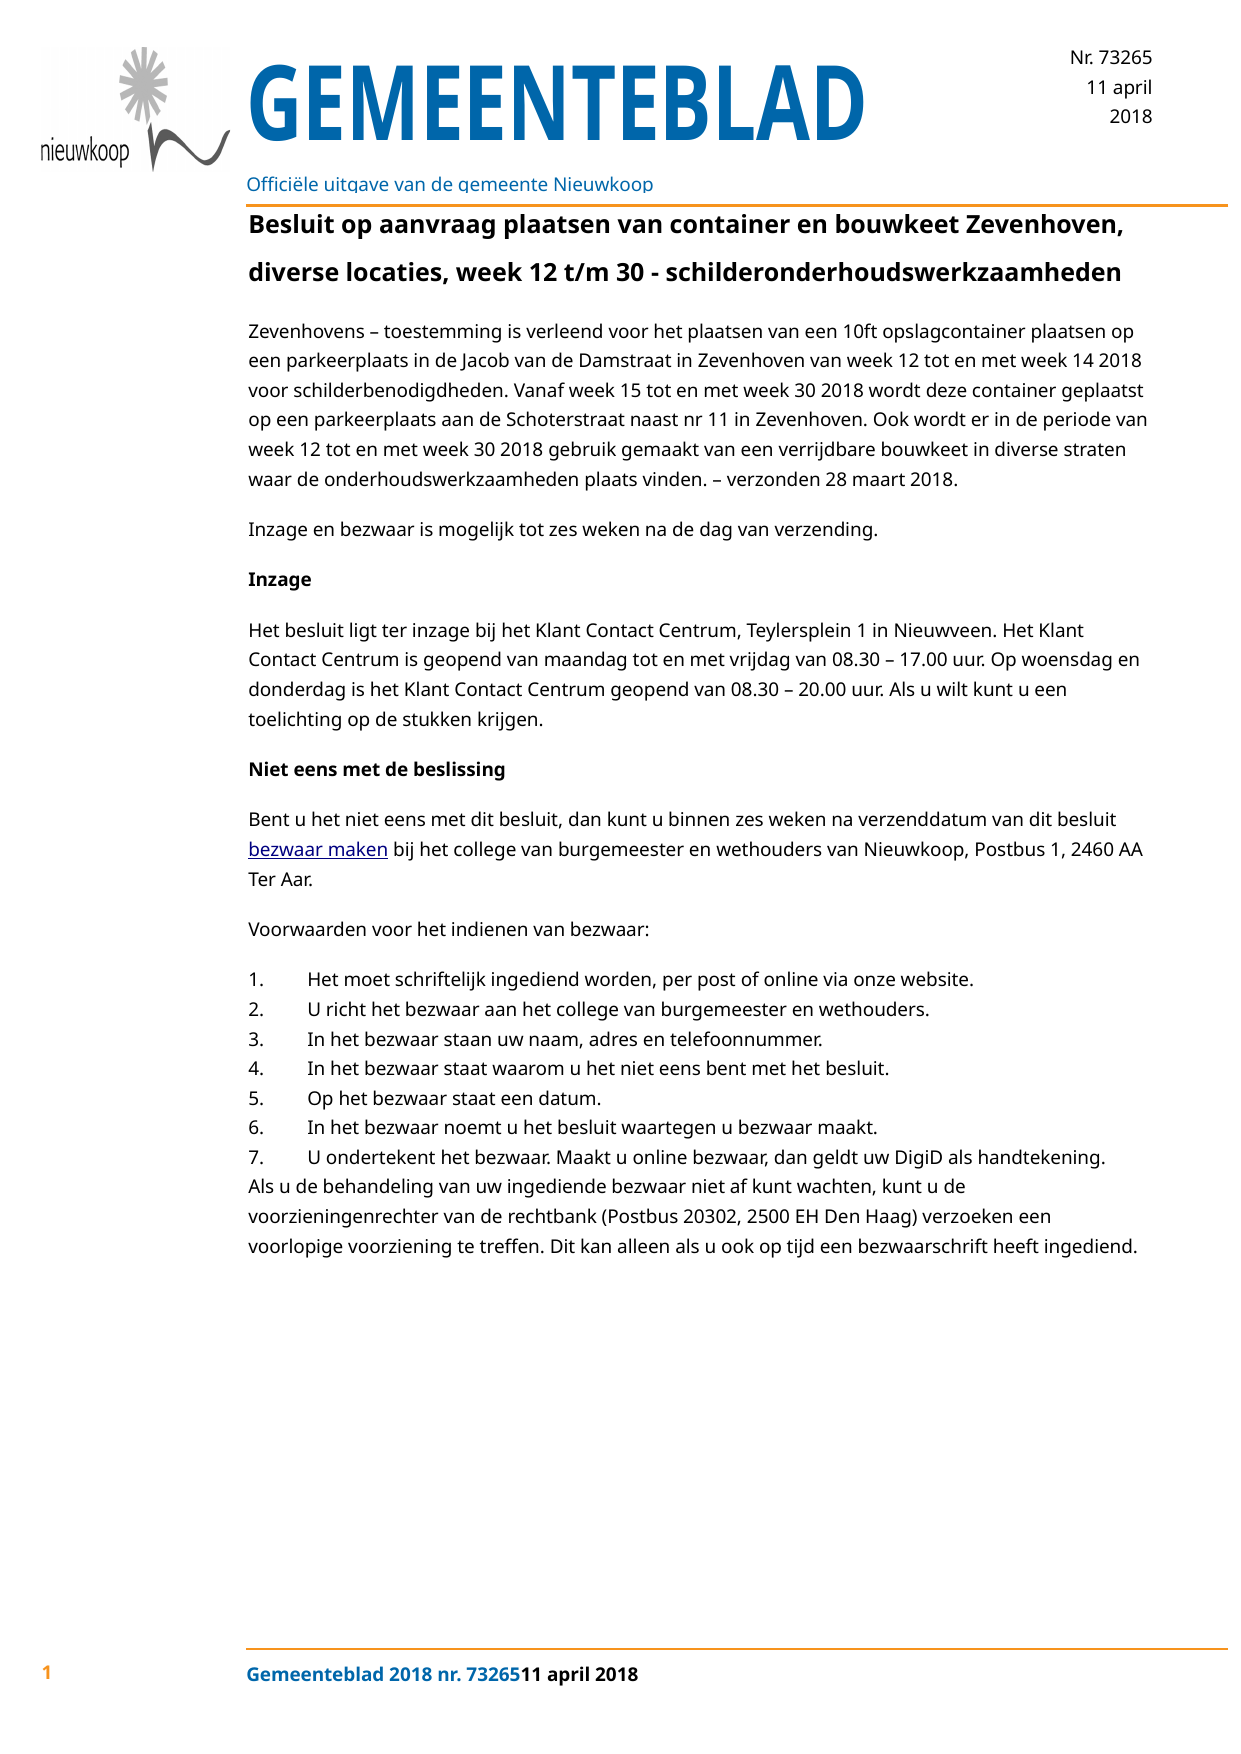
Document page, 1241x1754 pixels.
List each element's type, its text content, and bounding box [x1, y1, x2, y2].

text Zevenhovens – toestemming is verleend voor het plaatsen van een 10ft opslagcontainer plaatsen op een parkeerplaats in de Jacob van de Damstraat in Zevenhoven van week 12 tot en met week 14 2018 voor schilderbenodigdheden. Vanaf week 15 tot en met week 30 2018 wordt deze container geplaatst op een parkeerplaats aan de Schoterstraat naast nr 11 in Zevenhoven. Ook wordt er in de periode van week 12 tot en met week 30 2018 gebruik gemaakt van een verrijdbare bouwkeet in diverse straten waar de onderhoudswerkzaamheden plaats vinden. – verzonden 28 maart 2018. [248, 318, 1152, 492]
picture [41, 47, 231, 172]
text Inzage en bezwaar is mogelijk tot zes weken na de dag van verzending. [248, 516, 1152, 542]
text Als u de behandeling van uw ingediende bezwaar niet af kunt wachten, kunt u de voorzieningenrechter van de rechtbank (Postbus 20302, 2500 EH Den Haag) verzoeken een voorlopige voorziening te treffen. Dit kan alleen als u ook op tijd een bezwaarschrift heeft ingediend. [248, 1174, 1152, 1259]
list Op het bezwaar staat een datum. [248, 1085, 1152, 1111]
text Besluit op aanvraag plaatsen van container en bouwkeet Zevenhoven, diverse locaties, week 12 t/m 30 - schilderonderhoudswerkzaamheden [248, 207, 1152, 288]
text Bent u het niet eens met dit besluit, dan kunt u binnen zes weken na verzenddatum van dit besluit bezwaar maken bij het college van burgemeester en wethouders van Nieuwkoop, Postbus 1, 2460 AA Ter Aar. [248, 807, 1152, 892]
text Het besluit ligt ter inzage bij het Klant Contact Centrum, Teylersplein 1 in Nieuwveen. Het Klant Contact Centrum is geopend van maandag tot en met vrijdag van 08.30 – 17.00 uur. Op woensdag en donderdag is het Klant Contact Centrum geopend van 08.30 – 20.00 uur. Als u wilt kunt u een toelichting op de stukken krijgen. [248, 617, 1152, 732]
list In het bezwaar staat waarom u het niet eens bent met het besluit. [248, 1055, 1152, 1081]
list In het bezwaar noemt u het besluit waartegen u bezwaar maakt. [248, 1114, 1152, 1140]
text Voorwaarden voor het indienen van bezwaar: [248, 916, 1152, 942]
list Het moet schriftelijk ingediend worden, per post of online via onze website. [248, 967, 1152, 992]
list U richt het bezwaar aan het college van burgemeester en wethouders. [248, 996, 1152, 1022]
list In het bezwaar staan uw naam, adres en telefoonnummer. [248, 1026, 1152, 1052]
text Inzage [248, 567, 1152, 592]
list U ondertekent het bezwaar. Maakt u online bezwaar, dan geldt uw DigiD als handtekening. [248, 1144, 1152, 1170]
text Niet eens met de beslissing [248, 756, 1152, 782]
